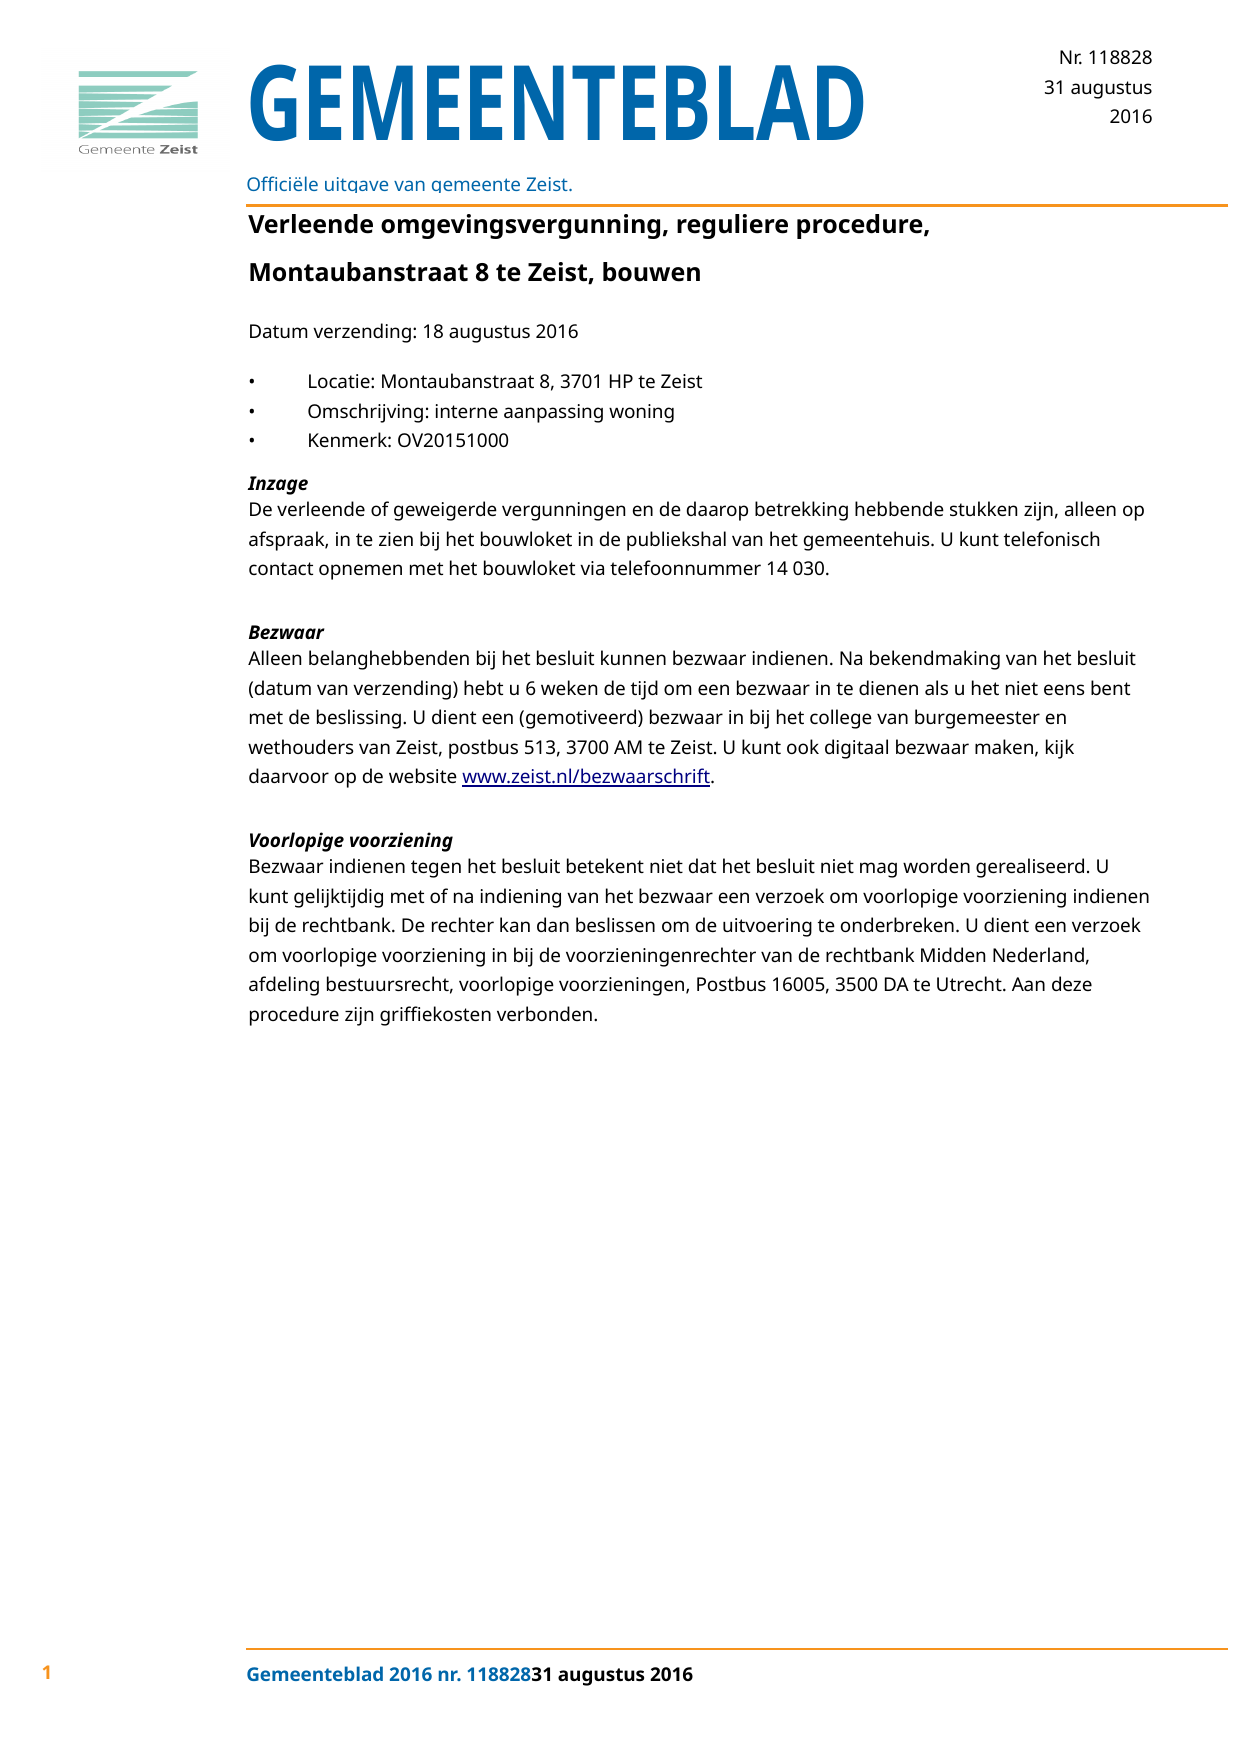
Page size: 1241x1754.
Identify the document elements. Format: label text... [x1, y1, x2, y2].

picture [41, 47, 231, 172]
text Verleende omgevingsvergunning, reguliere procedure, Montaubanstraat 8 te Zeist, bouwen [248, 207, 1152, 288]
text Alleen belanghebbenden bij het besluit kunnen bezwaar indienen. Na bekendmaking van het besluit (datum van verzending) hebt u 6 weken de tijd om een bezwaar in te dienen als u het niet eens bent met de beslissing. U dient een (gemotiveerd) bezwaar in bij het college van burgemeester en wethouders van Zeist, postbus 513, 3700 AM te Zeist. U kunt ook digitaal bezwaar maken, kijk daarvoor op de website www.zeist.nl/bezwaarschrift. [248, 645, 1152, 789]
text Voorlopige voorziening [248, 827, 1152, 853]
text Inzage [248, 471, 1152, 496]
text Bezwaar indienen tegen het besluit betekent niet dat het besluit niet mag worden gerealiseerd. U kunt gelijktijdig met of na indiening van het bezwaar een verzoek om voorlopige voorziening indienen bij de rechtbank. De rechter kan dan beslissen om de uitvoering te onderbreken. U dient een verzoek om voorlopige voorziening in bij de voorzieningenrechter van de rechtbank Midden Nederland, afdeling bestuursrecht, voorlopige voorzieningen, Postbus 16005, 3500 DA te Utrecht. Aan deze procedure zijn griffiekosten verbonden. [248, 853, 1152, 1027]
list Locatie: Montaubanstraat 8, 3701 HP te Zeist [248, 368, 1152, 394]
text Bezwaar [248, 619, 1152, 645]
text De verleende of geweigerde vergunningen en de daarop betrekking hebbende stukken zijn, alleen op afspraak, in te zien bij het bouwloket in de publiekshal van het gemeentehuis. U kunt telefonisch contact opnemen met het bouwloket via telefoonnummer 14 030. [248, 496, 1152, 581]
list Kenmerk: OV20151000 [248, 427, 1152, 453]
list Omschrijving: interne aanpassing woning [248, 398, 1152, 424]
text Datum verzending: 18 augustus 2016 [248, 318, 1152, 344]
